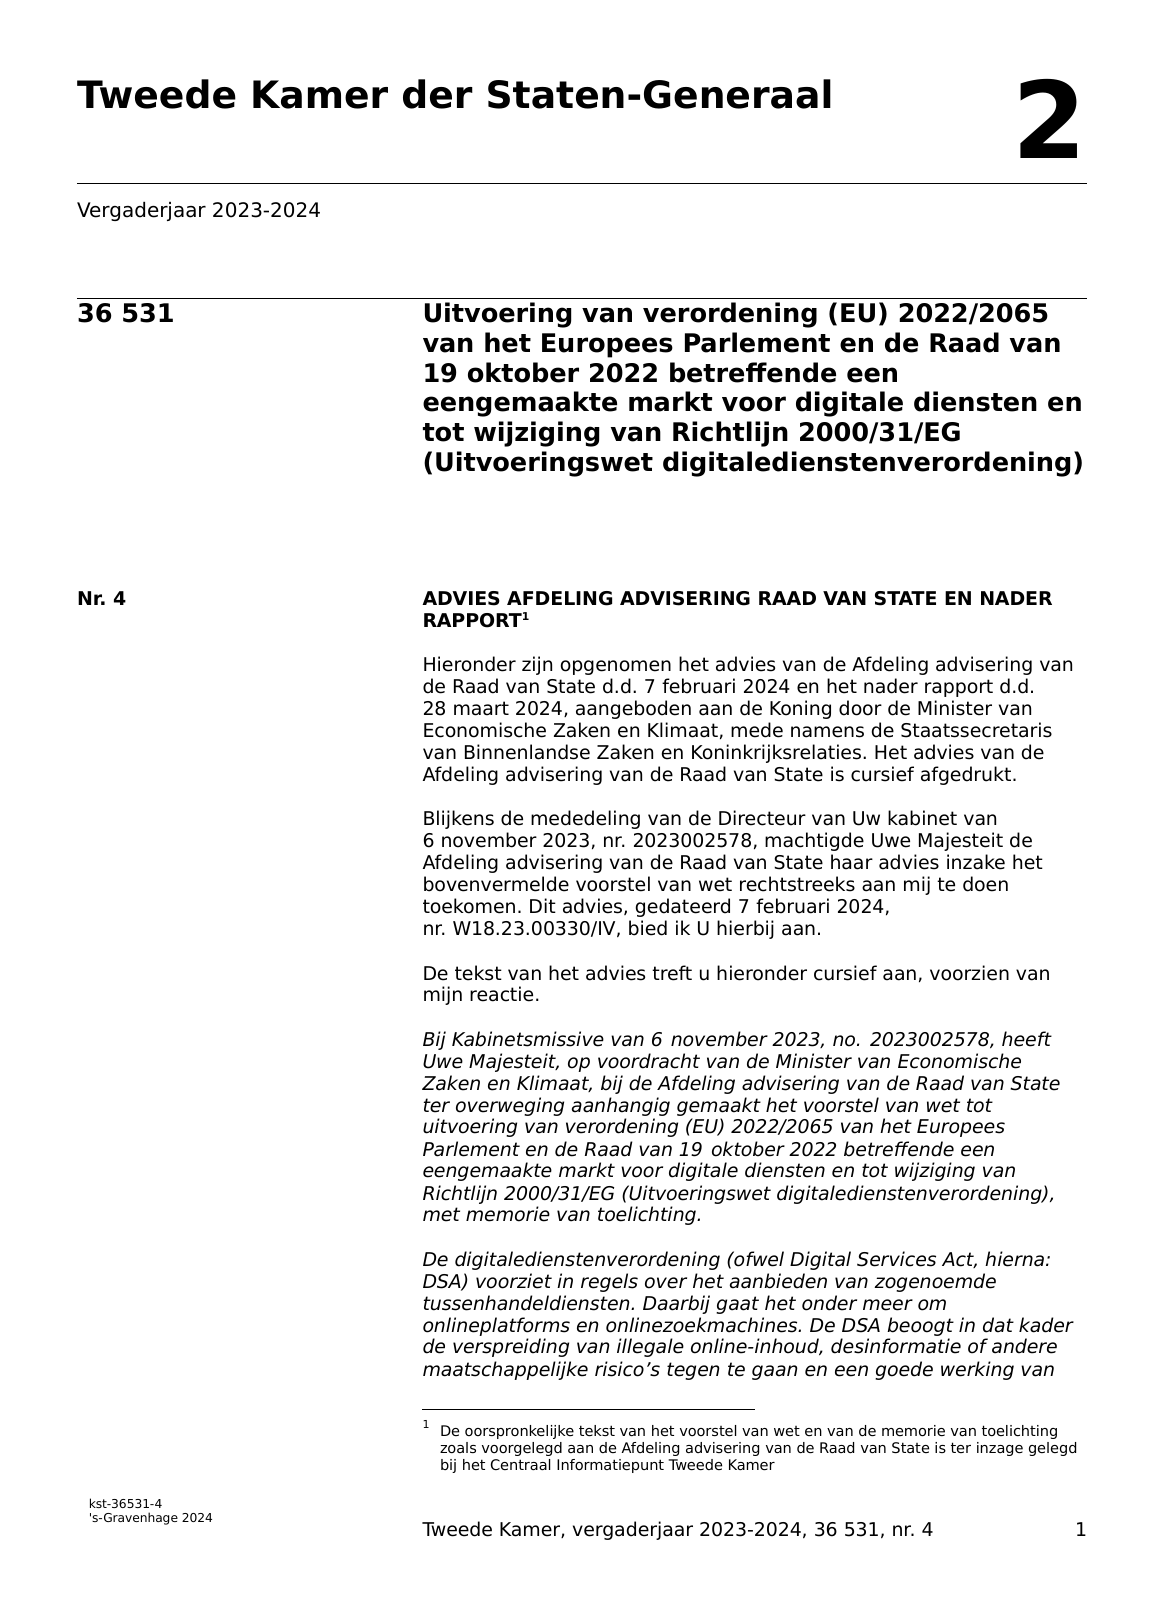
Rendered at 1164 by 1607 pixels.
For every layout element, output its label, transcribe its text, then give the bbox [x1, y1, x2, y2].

text Blijkens de mededeling van de Directeur van Uw kabinet van 6 november 2023, nr. 2023002578, machtigde Uwe Majesteit de Afdeling advisering van de Raad van State haar advies inzake het bovenvermelde voorstel van wet rechtstreeks aan mij te doen toekomen. Dit advies, gedateerd 7 februari 2024, nr. W18.23.00330/IV, bied ik U hierbij aan. [422, 808, 1087, 940]
table_header Tweede Kamer der Staten-Generaal [77, 59, 886, 183]
text De digitaledienstenverordening (ofwel Digital Services Act, hierna: DSA) voorziet in regels over het aanbieden van zogenoemde tussenhandeldiensten. Daarbij gaat het onder meer om onlineplatforms en onlinezoekmachines. De DSA beoogt in dat kader de verspreiding van illegale online-inhoud, desinformatie of andere maatschappelijke risico’s tegen te gaan en een goede werking van [422, 1248, 1087, 1380]
table_header 2 [886, 59, 1087, 183]
text Bij Kabinetsmissive van 6 november 2023, no. 2023002578, heeft Uwe Majesteit, op voordracht van de Minister van Economische Zaken en Klimaat, bij de Afdeling advisering van de Raad van State ter overweging aanhangig gemaakt het voorstel van wet tot uitvoering van verordening (EU) 2022/2065 van het Europees Parlement en de Raad van 19 oktober 2022 betreffende een eengemaakte markt voor digitale diensten en tot wijziging van Richtlijn 2000/31/EG (Uitvoeringswet digitaledienstenverordening), met memorie van toelichting. [422, 1028, 1087, 1226]
table_cell Vergaderjaar 2023-2024 [77, 184, 1087, 298]
subtitle 36 531 Uitvoering van verordening (EU) 2022/2065 van het Europees Parlement en de Raad van 19 oktober 2022 betreffende een eengemaakte markt voor digitale diensten en tot wijziging van Richtlijn 2000/31/EG (Uitvoeringswet digitaledienstenverordening) [77, 299, 1087, 477]
text 's-Gravenhage 2024 [88, 1511, 323, 1525]
subtitle Nr. 4 ADVIES AFDELING ADVISERING RAAD VAN STATE EN NADER RAPPORT [77, 588, 1087, 632]
text Hieronder zijn opgenomen het advies van de Afdeling advisering van de Raad van State d.d. 7 februari 2024 en het nader rapport d.d. 28 maart 2024, aangeboden aan de Koning door de Minister van Economische Zaken en Klimaat, mede namens de Staatssecretaris van Binnenlandse Zaken en Koninkrijksrelaties. Het advies van de Afdeling advisering van de Raad van State is cursief afgedrukt. [422, 654, 1087, 786]
text De tekst van het advies treft u hieronder cursief aan, voorzien van mijn reactie. [422, 962, 1087, 1006]
text kst-36531-4 [88, 1497, 323, 1511]
text De oorspronkelijke tekst van het voorstel van wet en van de memorie van toelichting zoals voorgelegd aan de Afdeling advisering van de Raad van State is ter inzage gelegd bij het Centraal Informatiepunt Tweede Kamer [422, 1418, 1087, 1474]
